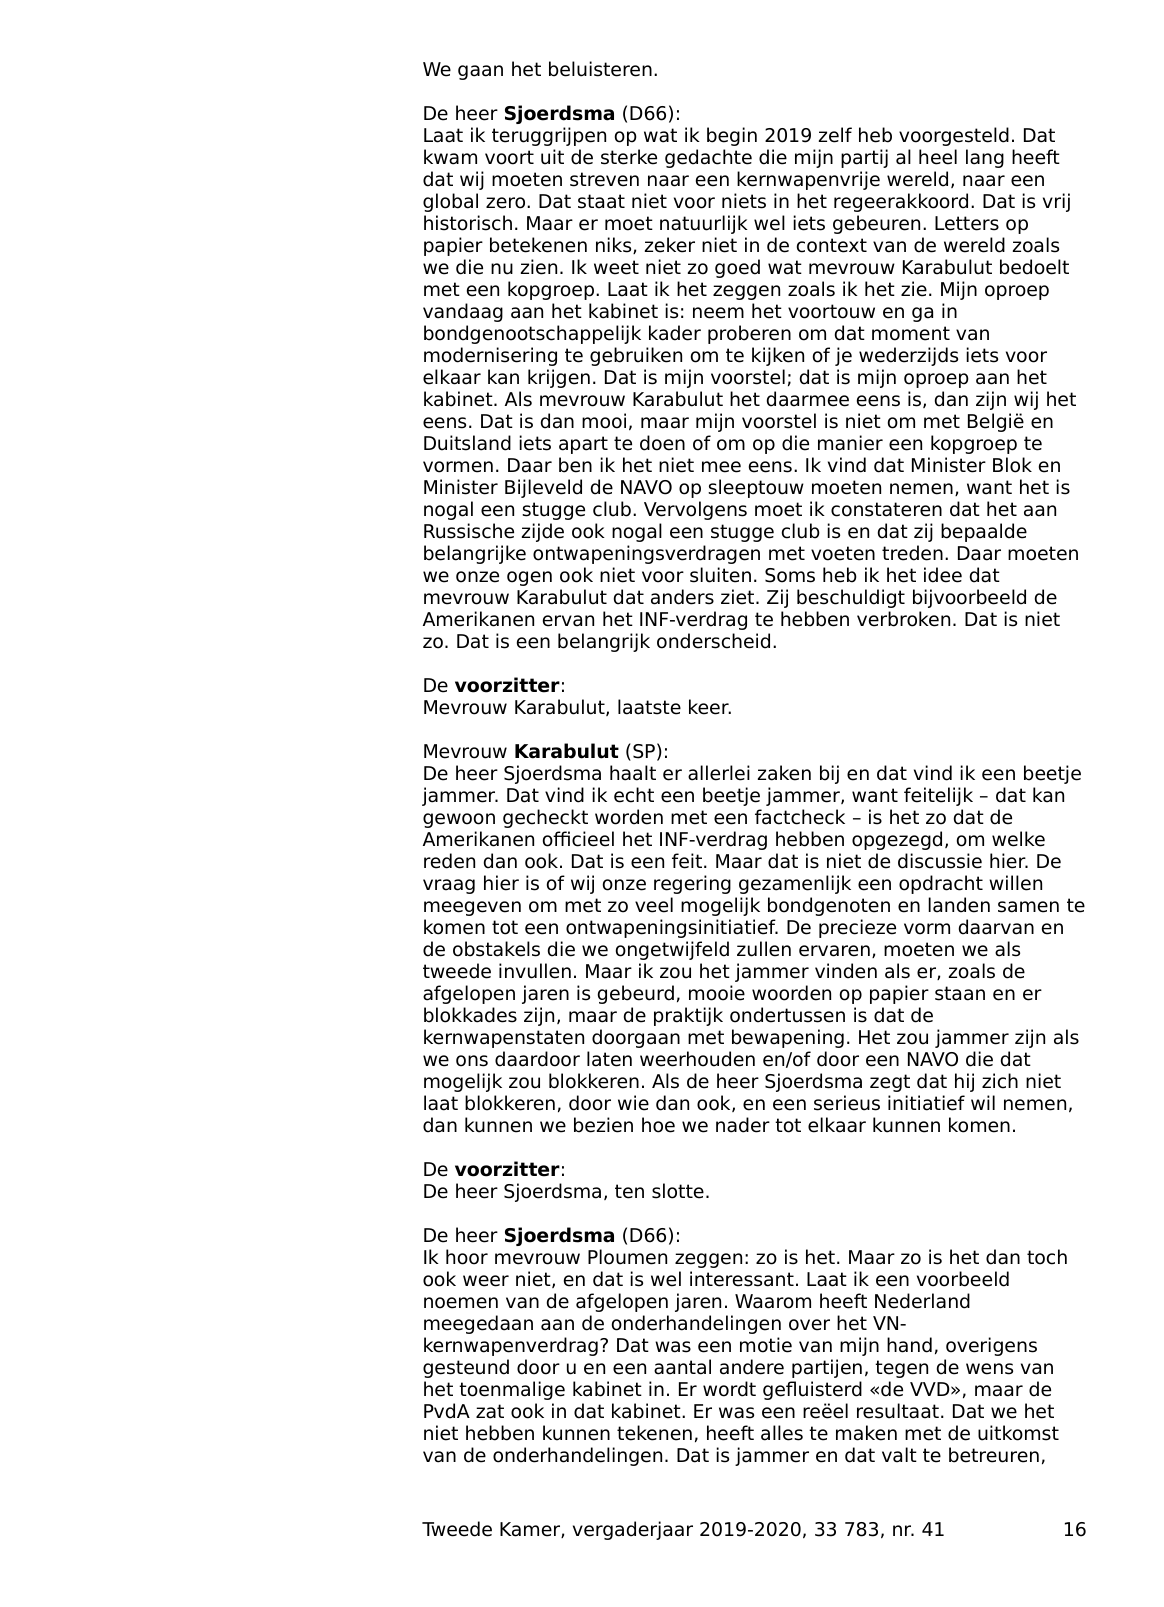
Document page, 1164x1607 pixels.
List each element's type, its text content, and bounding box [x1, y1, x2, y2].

text De heer Sjoerdsma (D66): [422, 1225, 1087, 1247]
text Mevrouw Karabulut, laatste keer. [422, 697, 1087, 719]
text Laat ik teruggrijpen op wat ik begin 2019 zelf heb voorgesteld. Dat kwam voort uit de sterke gedachte die mijn partij al heel lang heeft dat wij moeten streven naar een kernwapenvrije wereld, naar een global zero. Dat staat niet voor niets in het regeerakkoord. Dat is vrij historisch. Maar er moet natuurlijk wel iets gebeuren. Letters op papier betekenen niks, zeker niet in de context van de wereld zoals we die nu zien. Ik weet niet zo goed wat mevrouw Karabulut bedoelt met een kopgroep. Laat ik het zeggen zoals ik het zie. Mijn oproep vandaag aan het kabinet is: neem het voortouw en ga in bondgenootschappelijk kader proberen om dat moment van modernisering te gebruiken om te kijken of je wederzijds iets voor elkaar kan krijgen. Dat is mijn voorstel; dat is mijn oproep aan het kabinet. Als mevrouw Karabulut het daarmee eens is, dan zijn wij het eens. Dat is dan mooi, maar mijn voorstel is niet om met België en Duitsland iets apart te doen of om op die manier een kopgroep te vormen. Daar ben ik het niet mee eens. Ik vind dat Minister Blok en Minister Bijleveld de NAVO op sleeptouw moeten nemen, want het is nogal een stugge club. Vervolgens moet ik constateren dat het aan Russische zijde ook nogal een stugge club is en dat zij bepaalde belangrijke ontwapeningsverdragen met voeten treden. Daar moeten we onze ogen ook niet voor sluiten. Soms heb ik het idee dat mevrouw Karabulut dat anders ziet. Zij beschuldigt bijvoorbeeld de Amerikanen ervan het INF-verdrag te hebben verbroken. Dat is niet zo. Dat is een belangrijk onderscheid. [422, 125, 1087, 653]
text We gaan het beluisteren. [422, 59, 1087, 81]
text De heer Sjoerdsma, ten slotte. [422, 1181, 1087, 1203]
text De heer Sjoerdsma haalt er allerlei zaken bij en dat vind ik een beetje jammer. Dat vind ik echt een beetje jammer, want feitelijk – dat kan gewoon gecheckt worden met een factcheck – is het zo dat de Amerikanen officieel het INF-verdrag hebben opgezegd, om welke reden dan ook. Dat is een feit. Maar dat is niet de discussie hier. De vraag hier is of wij onze regering gezamenlijk een opdracht willen meegeven om met zo veel mogelijk bondgenoten en landen samen te komen tot een ontwapeningsinitiatief. De precieze vorm daarvan en de obstakels die we ongetwijfeld zullen ervaren, moeten we als tweede invullen. Maar ik zou het jammer vinden als er, zoals de afgelopen jaren is gebeurd, mooie woorden op papier staan en er blokkades zijn, maar de praktijk ondertussen is dat de kernwapenstaten doorgaan met bewapening. Het zou jammer zijn als we ons daardoor laten weerhouden en/of door een NAVO die dat mogelijk zou blokkeren. Als de heer Sjoerdsma zegt dat hij zich niet laat blokkeren, door wie dan ook, en een serieus initiatief wil nemen, dan kunnen we bezien hoe we nader tot elkaar kunnen komen. [422, 763, 1087, 1137]
text De voorzitter: [422, 1159, 1087, 1181]
text Ik hoor mevrouw Ploumen zeggen: zo is het. Maar zo is het dan toch ook weer niet, en dat is wel interessant. Laat ik een voorbeeld noemen van de afgelopen jaren. Waarom heeft Nederland meegedaan aan de onderhandelingen over het VN-kernwapenverdrag? Dat was een motie van mijn hand, overigens gesteund door u en een aantal andere partijen, tegen de wens van het toenmalige kabinet in. Er wordt gefluisterd «de VVD», maar de PvdA zat ook in dat kabinet. Er was een reëel resultaat. Dat we het niet hebben kunnen tekenen, heeft alles te maken met de uitkomst van de onderhandelingen. Dat is jammer en dat valt te betreuren, [422, 1247, 1087, 1467]
text De voorzitter: [422, 675, 1087, 697]
text De heer Sjoerdsma (D66): [422, 103, 1087, 125]
text Mevrouw Karabulut (SP): [422, 741, 1087, 763]
